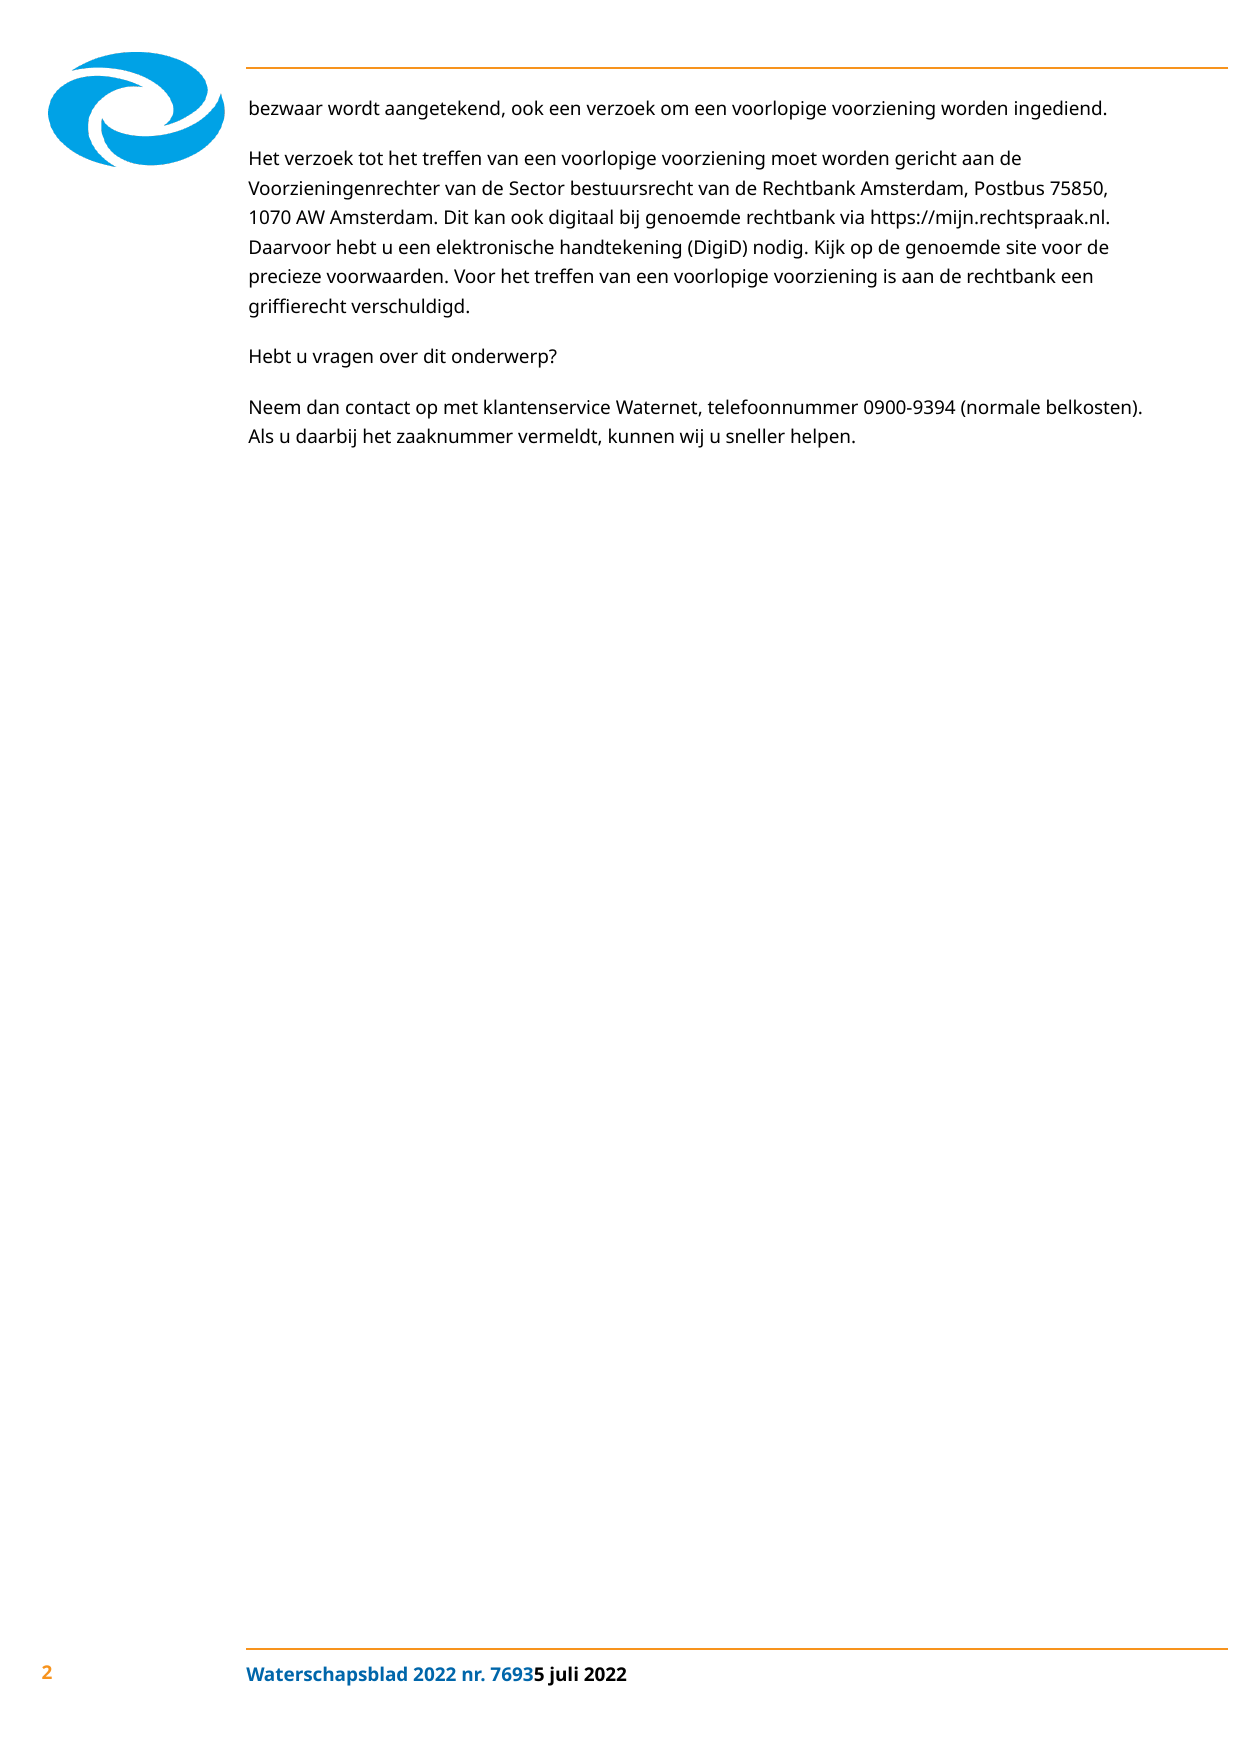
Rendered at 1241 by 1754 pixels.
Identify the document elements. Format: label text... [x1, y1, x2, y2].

picture [41, 47, 231, 172]
text Hebt u vragen over dit onderwerp? [248, 343, 1152, 369]
text Het verzoek tot het treffen van een voorlopige voorziening moet worden gericht aan de Voorzieningenrechter van de Sector bestuursrecht van de Rechtbank Amsterdam, Postbus 75850, 1070 AW Amsterdam. Dit kan ook digitaal bij genoemde rechtbank via https://mijn.rechtspraak.nl. Daarvoor hebt u een elektronische handtekening (DigiD) nodig. Kijk op de genoemde site voor de precieze voorwaarden. Voor het treffen van een voorlopige voorziening is aan de rechtbank een griffierecht verschuldigd. [248, 145, 1152, 319]
text bezwaar wordt aangetekend, ook een verzoek om een voorlopige voorziening worden ingediend. [248, 95, 1152, 121]
text Neem dan contact op met klantenservice Waternet, telefoonnummer 0900-9394 (normale belkosten). Als u daarbij het zaaknummer vermeldt, kunnen wij u sneller helpen. [248, 394, 1152, 449]
